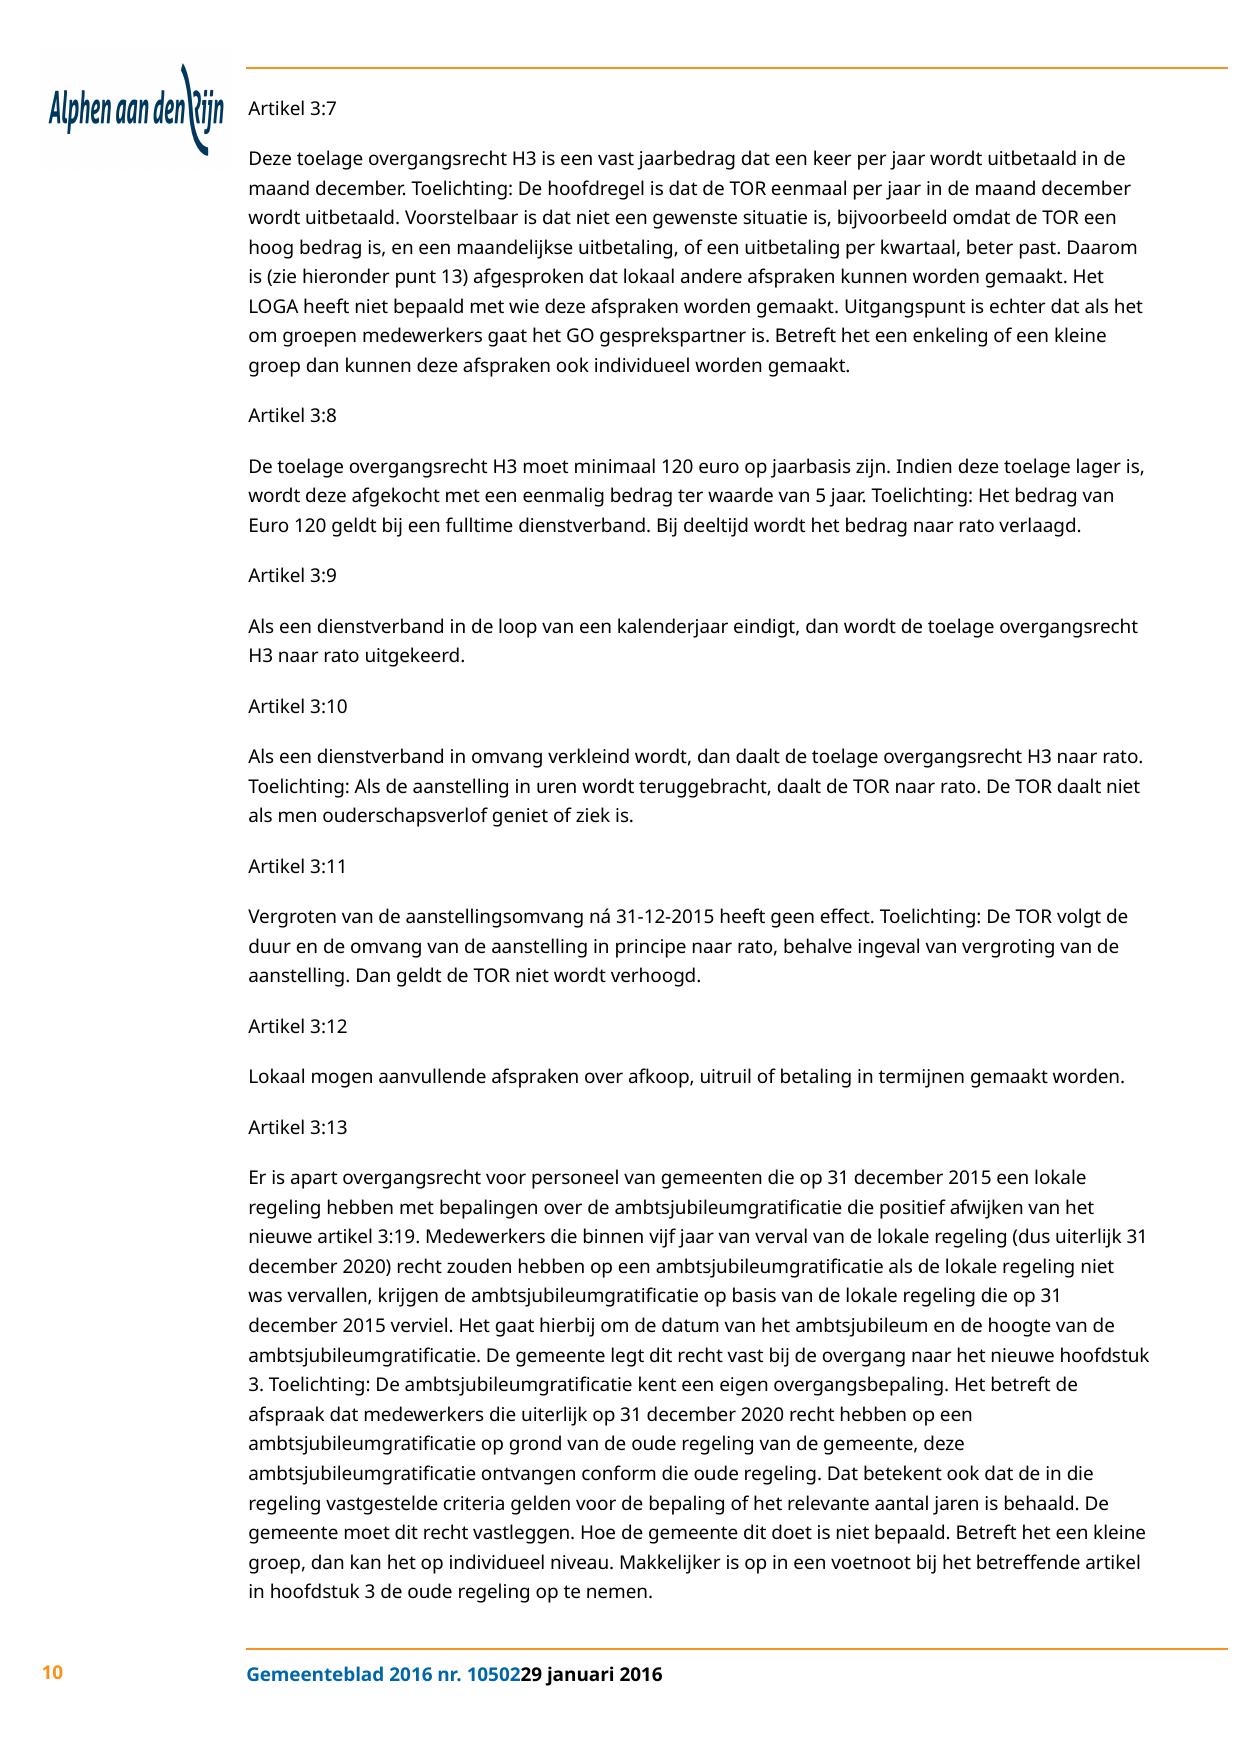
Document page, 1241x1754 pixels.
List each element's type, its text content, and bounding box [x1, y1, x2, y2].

text Vergroten van de aanstellingsomvang ná 31-12-2015 heeft geen effect. Toelichting: De TOR volgt de duur en de omvang van de aanstelling in principe naar rato, behalve ingeval van vergroting van de aanstelling. Dan geldt de TOR niet wordt verhoogd. [248, 903, 1152, 988]
text Artikel 3:13 [248, 1114, 1152, 1140]
text De toelage overgangsrecht H3 moet minimaal 120 euro op jaarbasis zijn. Indien deze toelage lager is, wordt deze afgekocht met een eenmalig bedrag ter waarde van 5 jaar. Toelichting: Het bedrag van Euro 120 geldt bij een fulltime dienstverband. Bij deeltijd wordt het bedrag naar rato verlaagd. [248, 453, 1152, 538]
text Als een dienstverband in de loop van een kalenderjaar eindigt, dan wordt de toelage overgangsrecht H3 naar rato uitgekeerd. [248, 613, 1152, 668]
text Als een dienstverband in omvang verkleind wordt, dan daalt de toelage overgangsrecht H3 naar rato. Toelichting: Als de aanstelling in uren wordt teruggebracht, daalt de TOR naar rato. De TOR daalt niet als men ouderschapsverlof geniet of ziek is. [248, 743, 1152, 828]
text Artikel 3:10 [248, 693, 1152, 719]
text Artikel 3:11 [248, 853, 1152, 879]
text Artikel 3:7 [248, 95, 1152, 121]
text Artikel 3:9 [248, 563, 1152, 588]
text Er is apart overgangsrecht voor personeel van gemeenten die op 31 december 2015 een lokale regeling hebben met bepalingen over de ambtsjubileumgratificatie die positief afwijken van het nieuwe artikel 3:19. Medewerkers die binnen vijf jaar van verval van de lokale regeling (dus uiterlijk 31 december 2020) recht zouden hebben op een ambtsjubileumgratificatie als de lokale regeling niet was vervallen, krijgen de ambtsjubileumgratificatie op basis van de lokale regeling die op 31 december 2015 verviel. Het gaat hierbij om de datum van het ambtsjubileum en de hoogte van de ambtsjubileumgratificatie. De gemeente legt dit recht vast bij de overgang naar het nieuwe hoofdstuk 3. Toelichting: De ambtsjubileumgratificatie kent een eigen overgangsbepaling. Het betreft de afspraak dat medewerkers die uiterlijk op 31 december 2020 recht hebben op een ambtsjubileumgratificatie op grond van de oude regeling van de gemeente, deze ambtsjubileumgratificatie ontvangen conform die oude regeling. Dat betekent ook dat de in die regeling vastgestelde criteria gelden voor de bepaling of het relevante aantal jaren is behaald. De gemeente moet dit recht vastleggen. Hoe de gemeente dit doet is niet bepaald. Betreft het een kleine groep, dan kan het op individueel niveau. Makkelijker is op in een voetnoot bij het betreffende artikel in hoofdstuk 3 de oude regeling op te nemen. [248, 1164, 1152, 1604]
picture [41, 47, 231, 172]
text Artikel 3:12 [248, 1013, 1152, 1039]
text Deze toelage overgangsrecht H3 is een vast jaarbedrag dat een keer per jaar wordt uitbetaald in de maand december. Toelichting: De hoofdregel is dat de TOR eenmaal per jaar in de maand december wordt uitbetaald. Voorstelbaar is dat niet een gewenste situatie is, bijvoorbeeld omdat de TOR een hoog bedrag is, en een maandelijkse uitbetaling, of een uitbetaling per kwartaal, beter past. Daarom is (zie hieronder punt 13) afgesproken dat lokaal andere afspraken kunnen worden gemaakt. Het LOGA heeft niet bepaald met wie deze afspraken worden gemaakt. Uitgangspunt is echter dat als het om groepen medewerkers gaat het GO gesprekspartner is. Betreft het een enkeling of een kleine groep dan kunnen deze afspraken ook individueel worden gemaakt. [248, 145, 1152, 378]
text Artikel 3:8 [248, 403, 1152, 428]
text Lokaal mogen aanvullende afspraken over afkoop, uitruil of betaling in termijnen gemaakt worden. [248, 1063, 1152, 1089]
